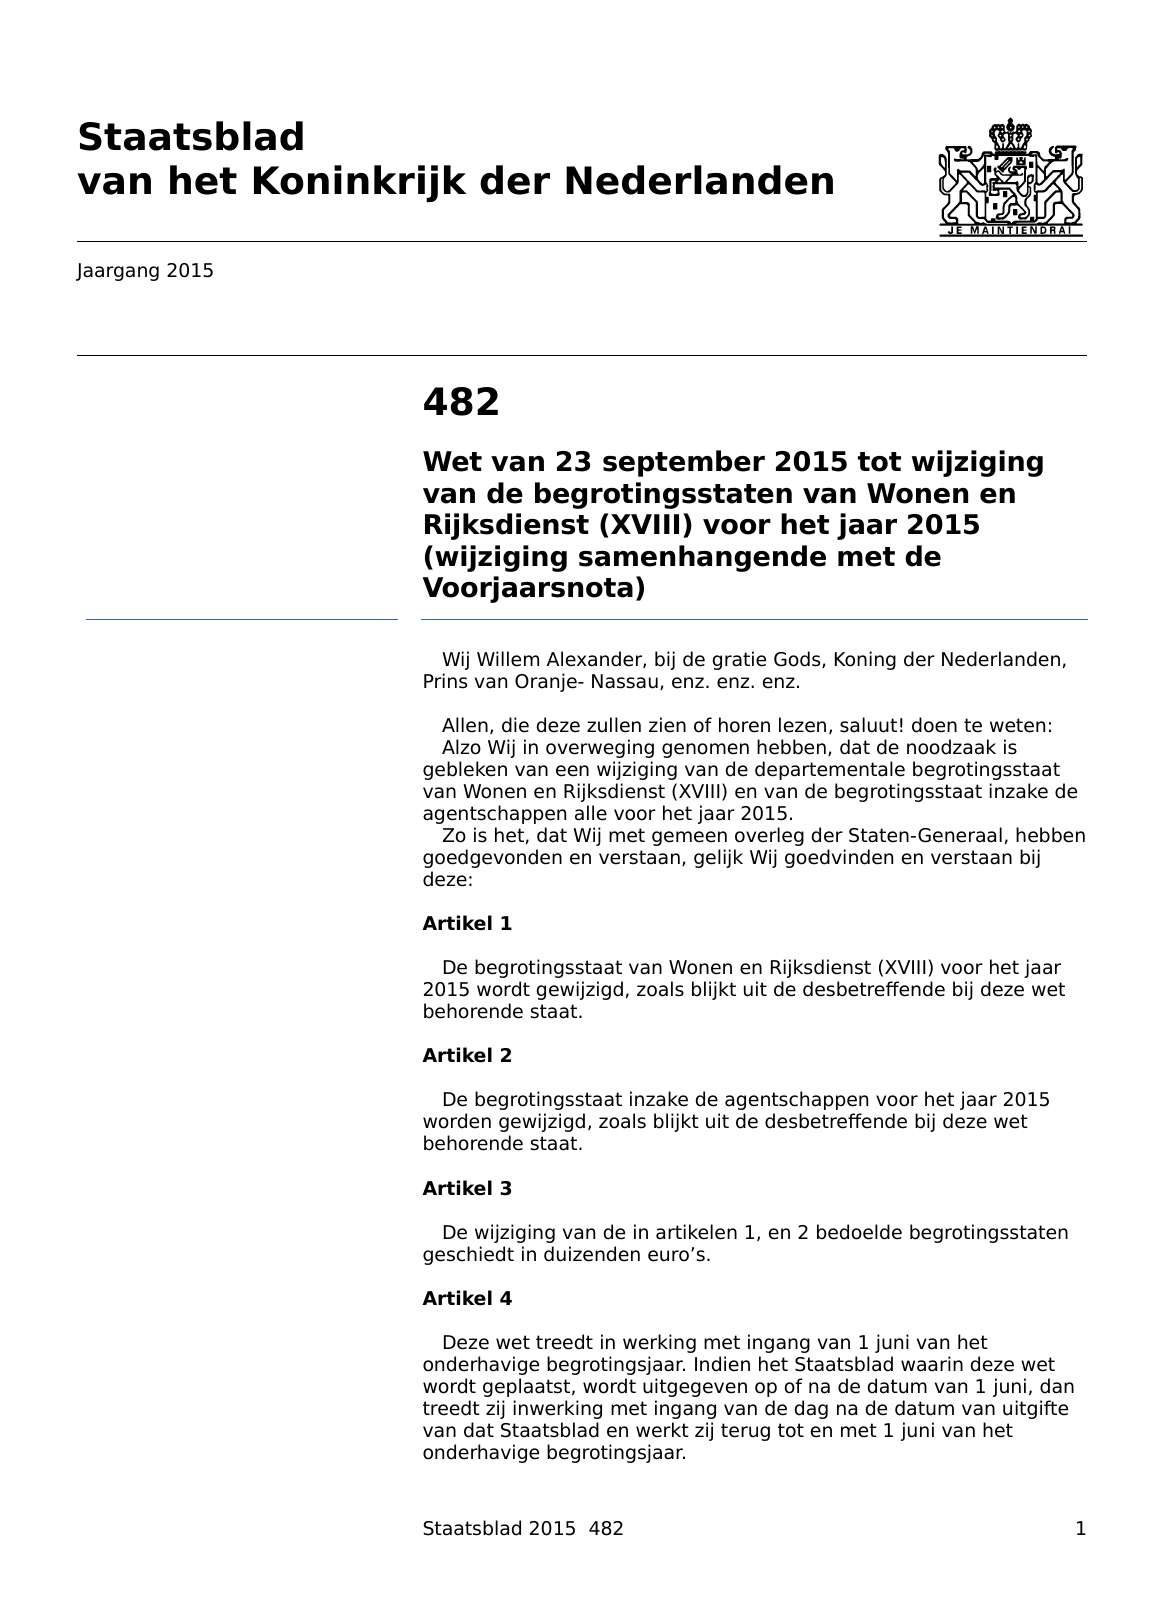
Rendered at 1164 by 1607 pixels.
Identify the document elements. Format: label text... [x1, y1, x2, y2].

text Deze wet treedt in werking met ingang van 1 juni van het onderhavige begrotingsjaar. Indien het Staatsblad waarin deze wet wordt geplaatst, wordt uitgegeven op of na de datum van 1 juni, dan treedt zij inwerking met ingang van de dag na de datum van uitgifte van dat Staatsblad en werkt zij terug tot en met 1 juni van het onderhavige begrotingsjaar. [422, 1332, 1087, 1464]
text De wijziging van de in artikelen 1, en 2 bedoelde begrotingsstaten geschiedt in duizenden euro’s. [422, 1222, 1087, 1266]
text De begrotingsstaat van Wonen en Rijksdienst (XVIII) voor het jaar 2015 wordt gewijzigd, zoals blijkt uit de desbetreffende bij deze wet behorende staat. [422, 957, 1087, 1023]
table_header Staatsblad van het Koninkrijk der Nederlanden [77, 100, 886, 241]
subtitle Artikel 3 [422, 1177, 1087, 1199]
subtitle Artikel 1 [422, 913, 1087, 935]
picture [936, 115, 1087, 240]
text De begrotingsstaat inzake de agentschappen voor het jaar 2015 worden gewijzigd, zoals blijkt uit de desbetreffende bij deze wet behorende staat. [422, 1089, 1087, 1155]
text Alzo Wij in overweging genomen hebben, dat de noodzaak is gebleken van een wijziging van de departementale begrotingsstaat van Wonen en Rijksdienst (XVIII) en van de begrotingsstaat inzake de agentschappen alle voor het jaar 2015. [422, 737, 1087, 825]
table_cell Jaargang 2015 [77, 242, 1087, 355]
subtitle 482 [422, 381, 1087, 424]
text Allen, die deze zullen zien of horen lezen, saluut! doen te weten: [422, 715, 1087, 737]
table_header [886, 100, 1087, 241]
text Wij Willem Alexander, bij de gratie Gods, Koning der Nederlanden, Prins van Oranje- Nassau, enz. enz. enz. [422, 649, 1087, 693]
text Wet van 23 september 2015 tot wijziging van de begrotingsstaten van Wonen en Rijksdienst (XVIII) voor het jaar 2015 (wijziging samenhangende met de Voorjaarsnota) [422, 447, 1087, 604]
text Zo is het, dat Wij met gemeen overleg der Staten-Generaal, hebben goedgevonden en verstaan, gelijk Wij goedvinden en verstaan bij deze: [422, 825, 1087, 891]
subtitle Artikel 2 [422, 1045, 1087, 1067]
subtitle Artikel 4 [422, 1288, 1087, 1310]
